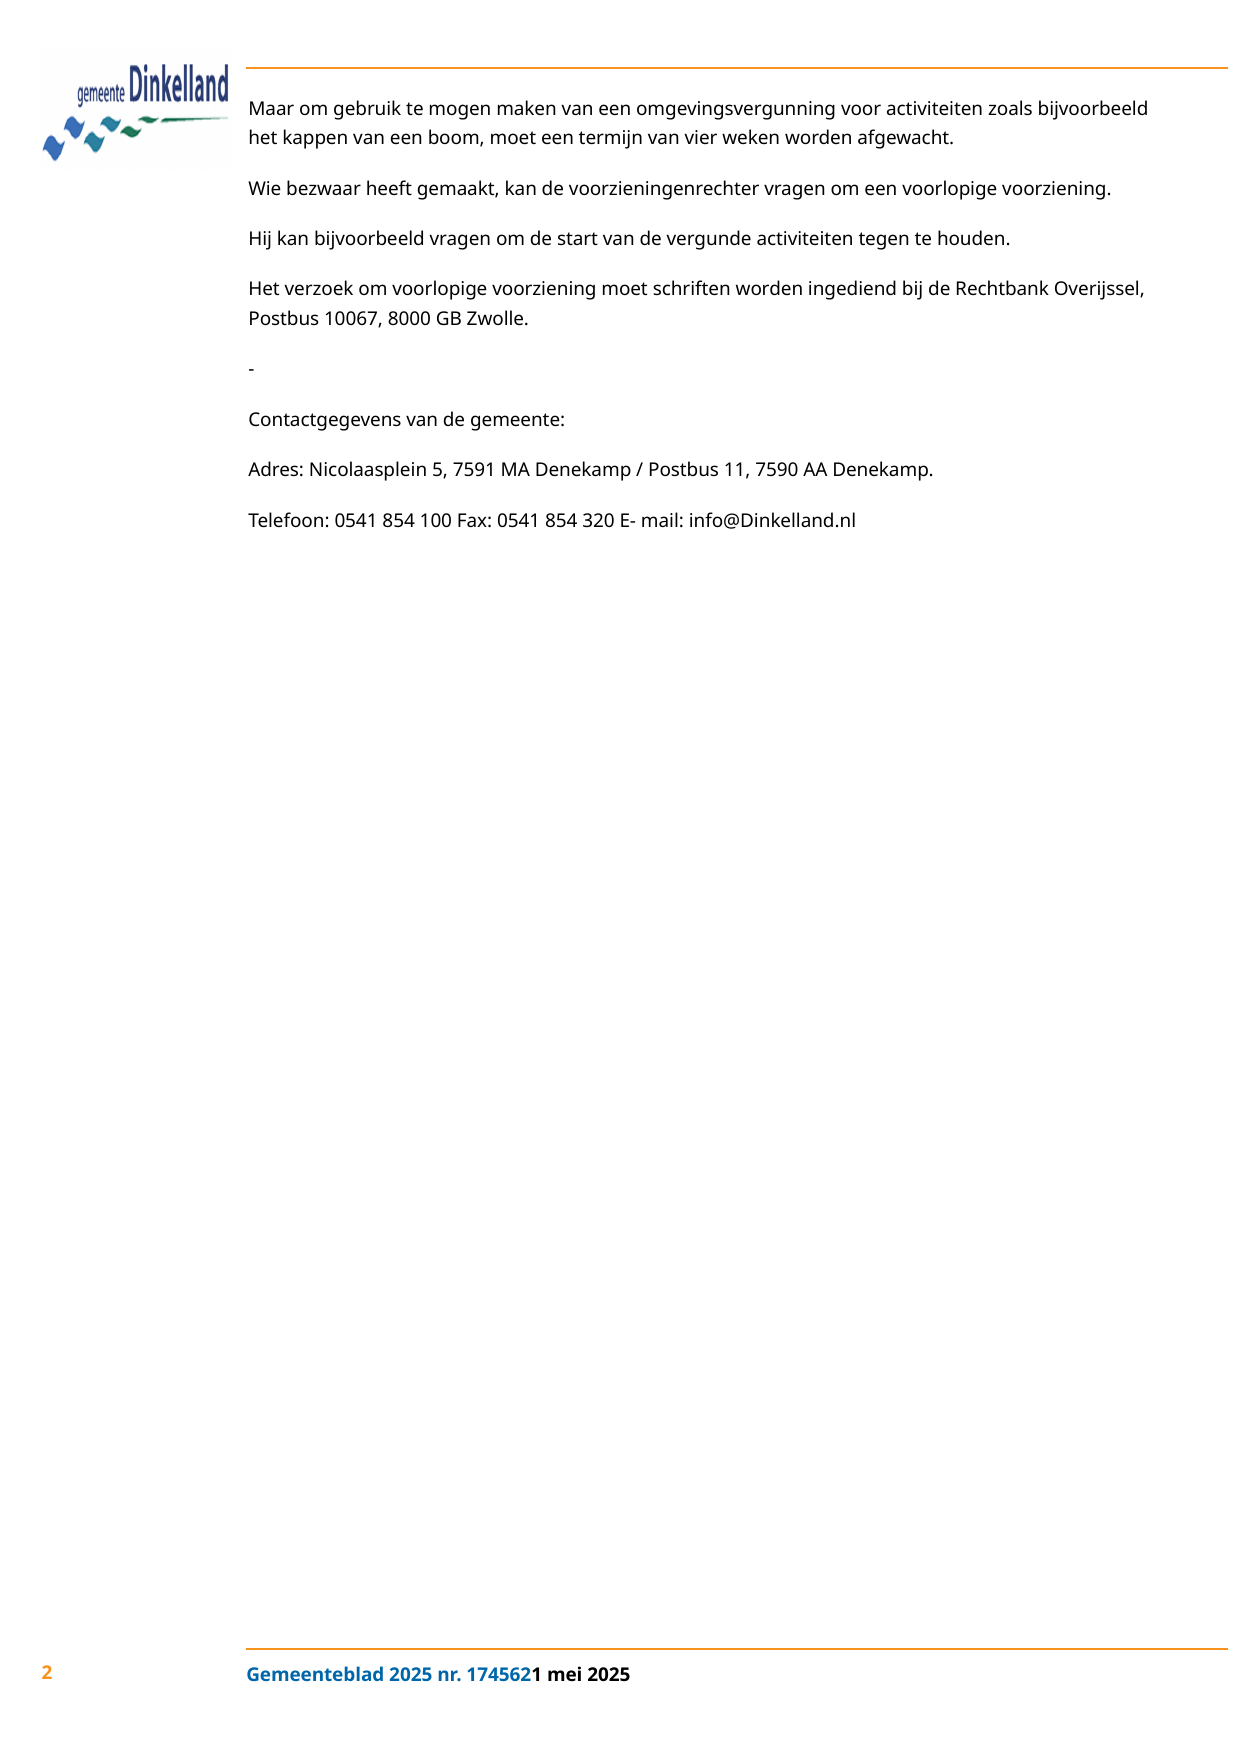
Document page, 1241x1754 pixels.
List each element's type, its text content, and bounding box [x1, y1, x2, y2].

text Het verzoek om voorlopige voorziening moet schriften worden ingediend bij de Rechtbank Overijssel, Postbus 10067, 8000 GB Zwolle. [248, 276, 1152, 331]
picture [41, 47, 231, 172]
text Telefoon: 0541 854 100 Fax: 0541 854 320 E- mail: info@Dinkelland.nl [248, 507, 1152, 533]
text Hij kan bijvoorbeeld vragen om de start van de vergunde activiteiten tegen te houden. [248, 225, 1152, 251]
text Wie bezwaar heeft gemaakt, kan de voorzieningenrechter vragen om een voorlopige voorziening. [248, 175, 1152, 201]
text - [248, 356, 1152, 381]
text Contactgegevens van de gemeente: [248, 406, 1152, 432]
text Maar om gebruik te mogen maken van een omgevingsvergunning voor activiteiten zoals bijvoorbeeld het kappen van een boom, moet een termijn van vier weken worden afgewacht. [248, 95, 1152, 150]
text Adres: Nicolaasplein 5, 7591 MA Denekamp / Postbus 11, 7590 AA Denekamp. [248, 456, 1152, 482]
